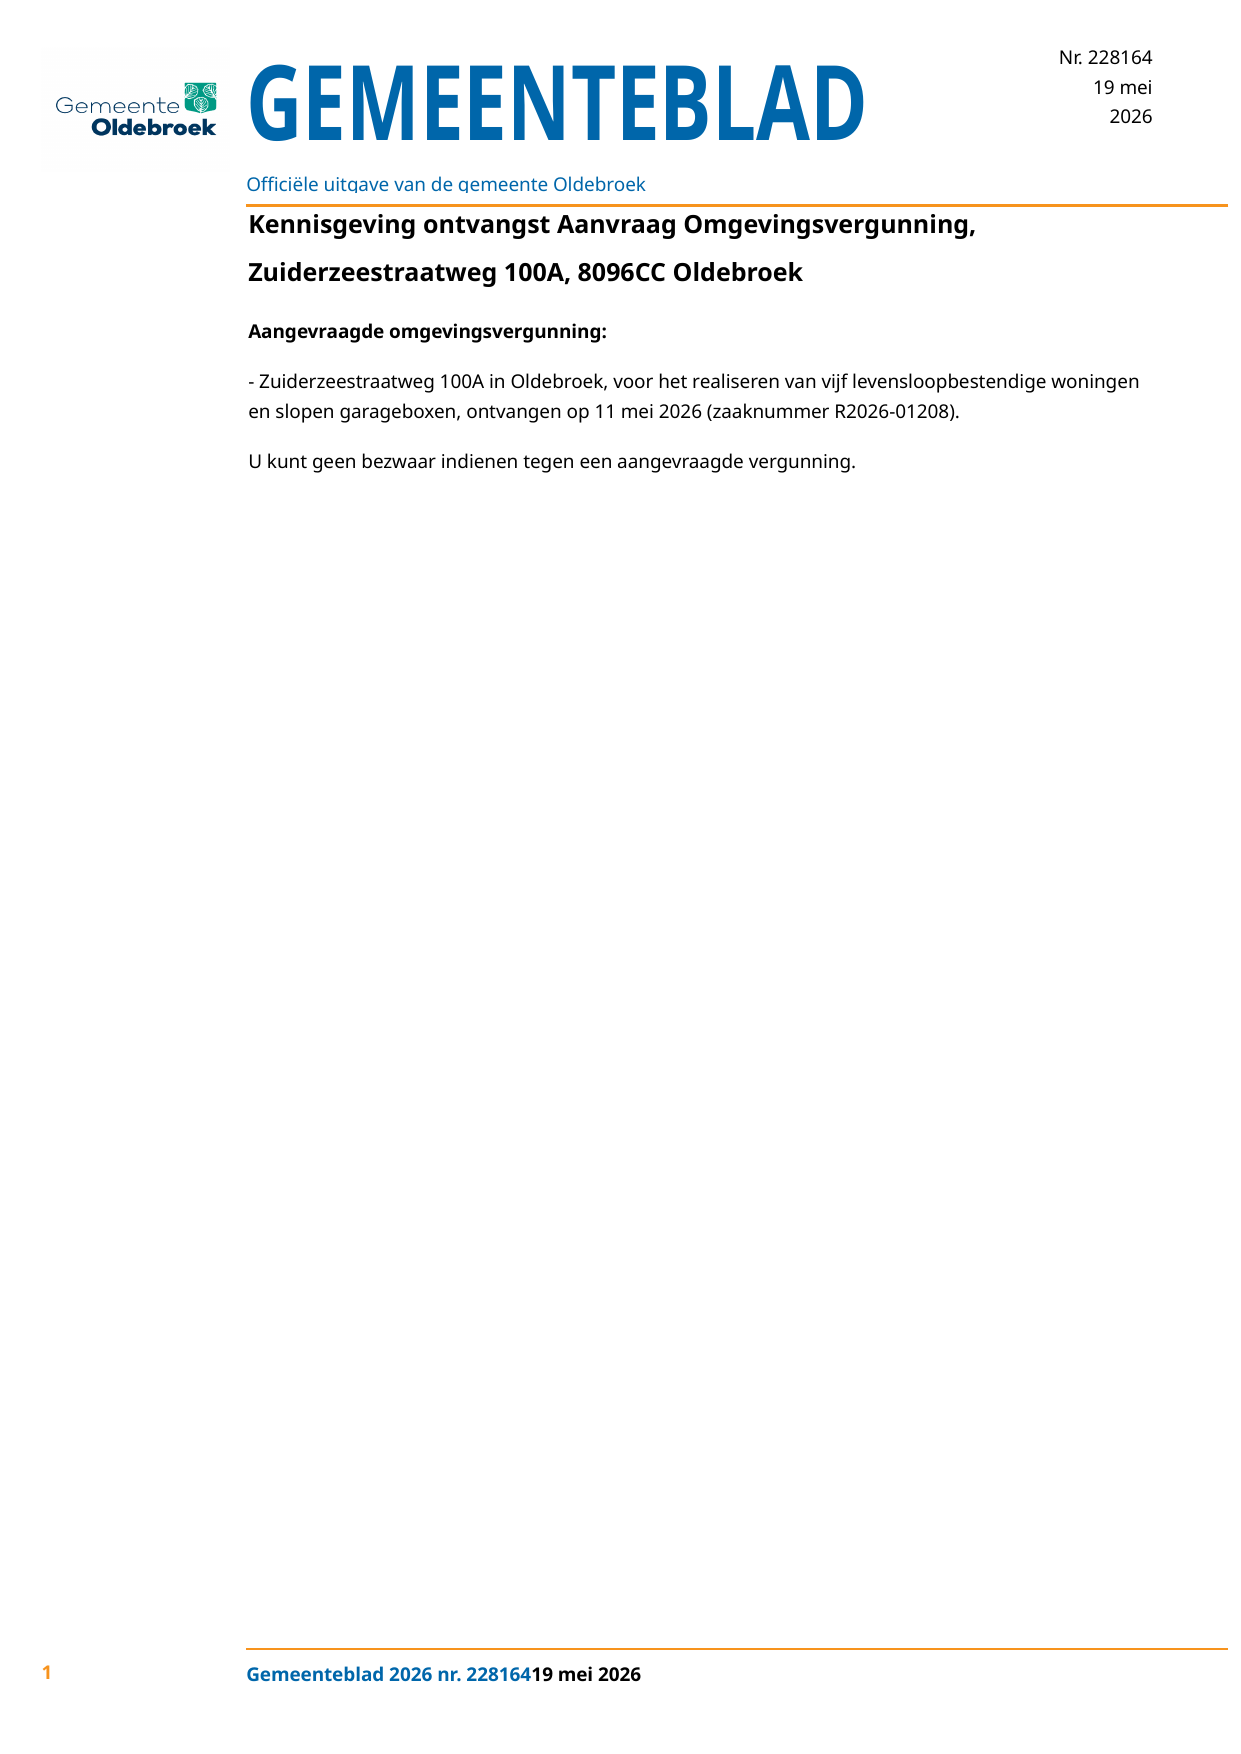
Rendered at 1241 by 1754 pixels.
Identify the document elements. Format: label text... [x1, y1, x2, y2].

picture [41, 47, 231, 172]
text Kennisgeving ontvangst Aanvraag Omgevingsvergunning, Zuiderzeestraatweg 100A, 8096CC Oldebroek [248, 207, 1152, 288]
text - Zuiderzeestraatweg 100A in Oldebroek, voor het realiseren van vijf levensloopbestendige woningen en slopen garageboxen, ontvangen op 11 mei 2026 (zaaknummer R2026-01208). [248, 368, 1152, 424]
text Aangevraagde omgevingsvergunning: [248, 318, 1152, 344]
text U kunt geen bezwaar indienen tegen een aangevraagde vergunning. [248, 448, 1152, 474]
